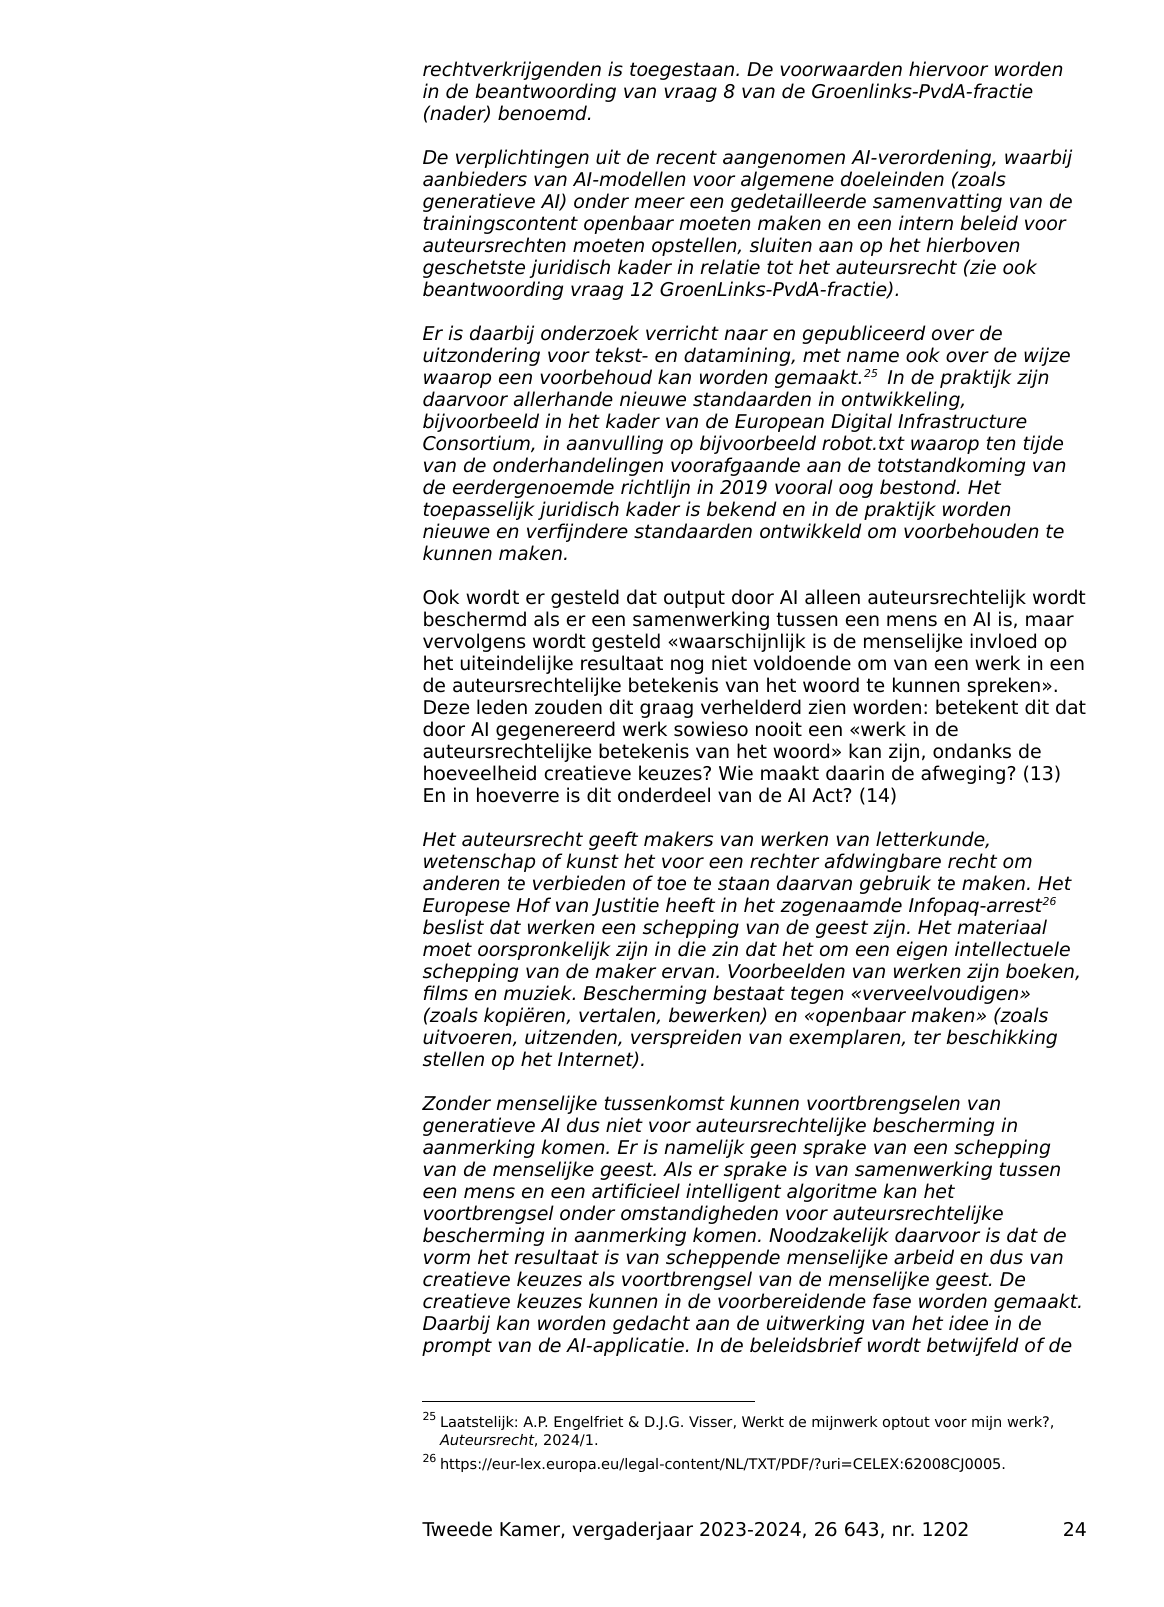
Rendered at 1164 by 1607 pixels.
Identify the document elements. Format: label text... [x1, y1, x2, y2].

text Laatstelijk: A.P. Engelfriet & D.J.G. Visser, Werkt de mijnwerk optout voor mijn werk?, Auteursrecht, 2024/1. [422, 1410, 1087, 1449]
text Ook wordt er gesteld dat output door AI alleen auteursrechtelijk wordt beschermd als er een samenwerking tussen een mens en AI is, maar vervolgens wordt gesteld «waarschijnlijk is de menselijke invloed op het uiteindelijke resultaat nog niet voldoende om van een werk in een de auteursrechtelijke betekenis van het woord te kunnen spreken». Deze leden zouden dit graag verhelderd zien worden: betekent dit dat door AI gegenereerd werk sowieso nooit een «werk in de auteursrechtelijke betekenis van het woord» kan zijn, ondanks de hoeveelheid creatieve keuzes? Wie maakt daarin de afweging? (13) En in hoeverre is dit onderdeel van de AI Act? (14) [422, 587, 1087, 807]
text Zonder menselijke tussenkomst kunnen voortbrengselen van generatieve AI dus niet voor auteursrechtelijke bescherming in aanmerking komen. Er is namelijk geen sprake van een schepping van de menselijke geest. Als er sprake is van samenwerking tussen een mens en een artificieel intelligent algoritme kan het voortbrengsel onder omstandigheden voor auteursrechtelijke bescherming in aanmerking komen. Noodzakelijk daarvoor is dat de vorm het resultaat is van scheppende menselijke arbeid en dus van creatieve keuzes als voortbrengsel van de menselijke geest. De creatieve keuzes kunnen in de voorbereidende fase worden gemaakt. Daarbij kan worden gedacht aan de uitwerking van het idee in de prompt van de AI-applicatie. In de beleidsbrief wordt betwijfeld of de [422, 1093, 1087, 1357]
text https://eur-lex.europa.eu/legal-content/NL/TXT/PDF/?uri=CELEX:62008CJ0005. [422, 1452, 1087, 1474]
text Het auteursrecht geeft makers van werken van letterkunde, wetenschap of kunst het voor een rechter afdwingbare recht om anderen te verbieden of toe te staan daarvan gebruik te maken. Het Europese Hof van Justitie heeft in het zogenaamde Infopaq-arrest beslist dat werken een schepping van de geest zijn. Het materiaal moet oorspronkelijk zijn in die zin dat het om een eigen intellectuele schepping van de maker ervan. Voorbeelden van werken zijn boeken, films en muziek. Bescherming bestaat tegen «verveelvoudigen» (zoals kopiëren, vertalen, bewerken) en «openbaar maken» (zoals uitvoeren, uitzenden, verspreiden van exemplaren, ter beschikking stellen op het Internet). [422, 829, 1087, 1071]
text De verplichtingen uit de recent aangenomen AI-verordening, waarbij aanbieders van AI-modellen voor algemene doeleinden (zoals generatieve AI) onder meer een gedetailleerde samenvatting van de trainingscontent openbaar moeten maken en een intern beleid voor auteursrechten moeten opstellen, sluiten aan op het hierboven geschetste juridisch kader in relatie tot het auteursrecht (zie ook beantwoording vraag 12 GroenLinks-PvdA-fractie). [422, 147, 1087, 301]
text Er is daarbij onderzoek verricht naar en gepubliceerd over de uitzondering voor tekst- en datamining, met name ook over de wijze waarop een voorbehoud kan worden gemaakt. In de praktijk zijn daarvoor allerhande nieuwe standaarden in ontwikkeling, bijvoorbeeld in het kader van de European Digital Infrastructure Consortium, in aanvulling op bijvoorbeeld robot.txt waarop ten tijde van de onderhandelingen voorafgaande aan de totstandkoming van de eerdergenoemde richtlijn in 2019 vooral oog bestond. Het toepasselijk juridisch kader is bekend en in de praktijk worden nieuwe en verfijndere standaarden ontwikkeld om voorbehouden te kunnen maken. [422, 323, 1087, 565]
text rechtverkrijgenden is toegestaan. De voorwaarden hiervoor worden in de beantwoording van vraag 8 van de Groenlinks-PvdA-fractie (nader) benoemd. [422, 59, 1087, 125]
